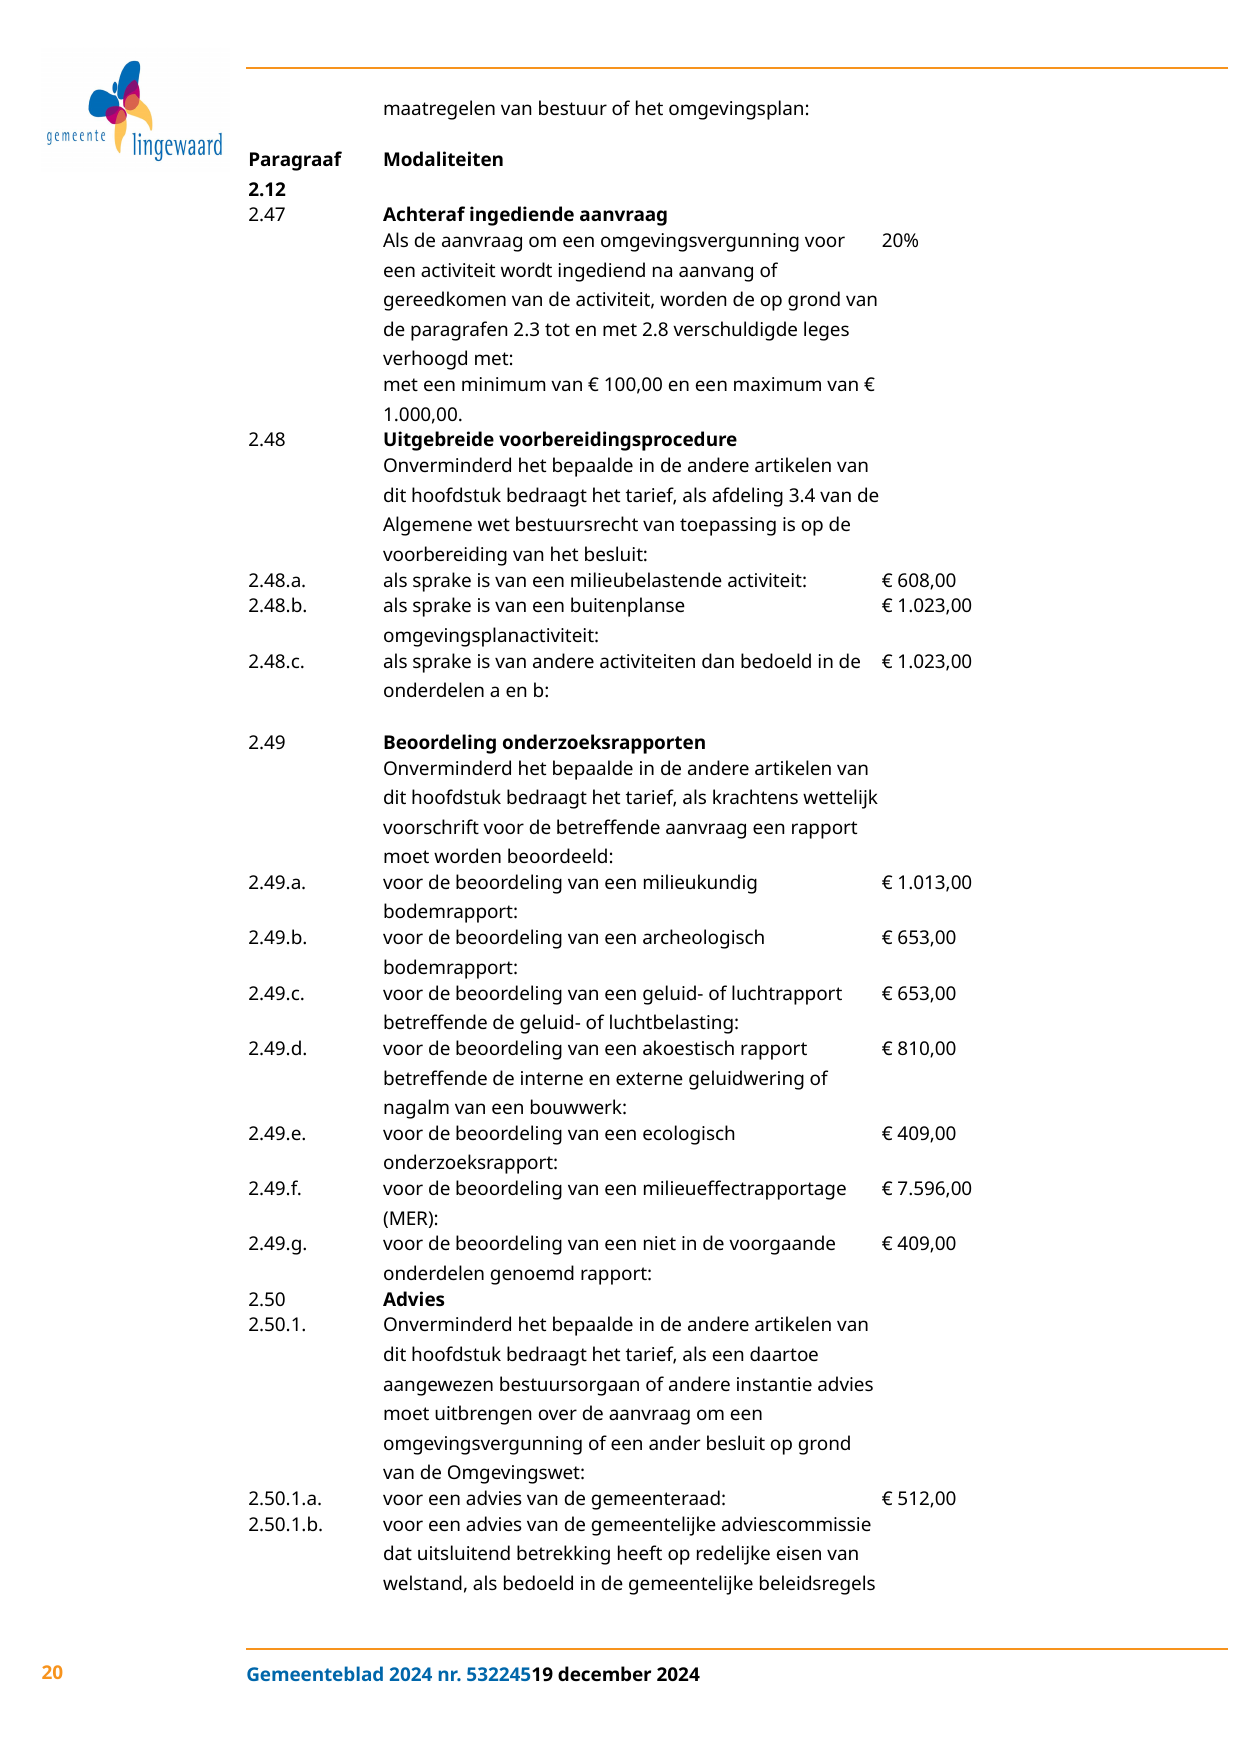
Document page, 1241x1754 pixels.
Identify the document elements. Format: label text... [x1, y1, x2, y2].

table_cell € 7.596,00 [882, 1175, 1017, 1231]
table_cell [1017, 1485, 1152, 1511]
table_cell [248, 703, 383, 729]
table_cell € 409,00 [882, 1120, 1017, 1175]
table_cell als sprake is van andere activiteiten dan bedoeld in de onderdelen a en b: [383, 648, 882, 703]
table_cell [882, 427, 1017, 452]
table_cell Als de aanvraag om een omgevingsvergunning voor een activiteit wordt ingediend na aanvang of gereedkomen van de activiteit, worden de op grond van de paragrafen 2.3 tot en met 2.8 verschuldigde leges verhoogd met: [383, 227, 882, 371]
table_cell Uitgebreide voorbereidingsprocedure [383, 427, 882, 452]
table_cell [1017, 567, 1152, 593]
table_cell 2.49.f. [248, 1175, 383, 1231]
table_cell 2.50.1.b. [248, 1511, 383, 1596]
table_cell [1017, 980, 1152, 1035]
table_cell € 1.023,00 [882, 593, 1017, 648]
table_cell Paragraaf 2.12 [248, 146, 383, 202]
table_cell [882, 755, 1017, 869]
table_cell 2.49.b. [248, 925, 383, 980]
table_cell € 1.013,00 [882, 869, 1017, 924]
table_cell voor de beoordeling van een archeologisch bodemrapport: [383, 925, 882, 980]
table_cell € 1.023,00 [882, 648, 1017, 703]
table_cell [1017, 427, 1152, 452]
table_cell Modaliteiten [383, 146, 882, 202]
table_cell € 653,00 [882, 925, 1017, 980]
table_cell Advies [383, 1286, 882, 1312]
table_cell 2.47 [248, 202, 383, 227]
table_cell voor de beoordeling van een milieukundig bodemrapport: [383, 869, 882, 924]
table_cell [882, 729, 1017, 755]
table_cell 2.49.e. [248, 1120, 383, 1175]
table_cell [1017, 1035, 1152, 1120]
table_cell [248, 121, 383, 146]
table_cell 2.48.b. [248, 593, 383, 648]
table_cell 2.50 [248, 1286, 383, 1312]
table_cell 20% [882, 227, 1017, 371]
table_cell [1017, 202, 1152, 227]
table_cell [1017, 755, 1152, 869]
table_cell 2.49.d. [248, 1035, 383, 1120]
table_cell € 409,00 [882, 1231, 1017, 1286]
table_cell voor de beoordeling van een niet in de voorgaande onderdelen genoemd rapport: [383, 1231, 882, 1286]
table_cell € 512,00 [882, 1485, 1017, 1511]
table_cell [248, 755, 383, 869]
table_cell [1017, 1231, 1152, 1286]
table_cell [1017, 1286, 1152, 1312]
table_cell voor een advies van de gemeentelijke adviescommissie dat uitsluitend betrekking heeft op redelijke eisen van welstand, als bedoeld in de gemeentelijke beleidsregels [383, 1511, 882, 1596]
table_cell [1017, 703, 1152, 729]
table_cell [1017, 1511, 1152, 1596]
table_cell [383, 121, 882, 146]
table_cell 2.49 [248, 729, 383, 755]
table_cell 2.50.1. [248, 1312, 383, 1485]
table_cell voor de beoordeling van een milieueffectrapportage (MER): [383, 1175, 882, 1231]
table_cell [248, 227, 383, 371]
table_cell voor een advies van de gemeenteraad: [383, 1485, 882, 1511]
table_cell Onverminderd het bepaalde in de andere artikelen van dit hoofdstuk bedraagt het tarief, als een daartoe aangewezen bestuursorgaan of andere instantie advies moet uitbrengen over de aanvraag om een omgevingsvergunning of een ander besluit op grond van de Omgevingswet: [383, 1312, 882, 1485]
table_cell [882, 202, 1017, 227]
table_cell [1017, 95, 1152, 121]
table_cell [1017, 453, 1152, 567]
table_cell € 608,00 [882, 567, 1017, 593]
table_cell 2.50.1.a. [248, 1485, 383, 1511]
table_cell [882, 703, 1017, 729]
table_cell 2.49.g. [248, 1231, 383, 1286]
table_cell [1017, 227, 1152, 371]
table_cell [1017, 925, 1152, 980]
table_cell Achteraf ingediende aanvraag [383, 202, 882, 227]
table_cell [383, 703, 882, 729]
table_cell [882, 146, 1017, 202]
table_cell € 810,00 [882, 1035, 1017, 1120]
table_cell voor de beoordeling van een akoestisch rapport betreffende de interne en externe geluidwering of nagalm van een bouwwerk: [383, 1035, 882, 1120]
table_cell [248, 95, 383, 121]
table_cell [882, 371, 1017, 427]
table_cell Onverminderd het bepaalde in de andere artikelen van dit hoofdstuk bedraagt het tarief, als krachtens wettelijk voorschrift voor de betreffende aanvraag een rapport moet worden beoordeeld: [383, 755, 882, 869]
picture [41, 47, 231, 172]
table_cell € 653,00 [882, 980, 1017, 1035]
table_cell [1017, 729, 1152, 755]
table_cell [1017, 1312, 1152, 1485]
table_cell 2.48 [248, 427, 383, 452]
table_cell [248, 453, 383, 567]
table_cell 2.48.c. [248, 648, 383, 703]
table_cell [1017, 869, 1152, 924]
table_cell Onverminderd het bepaalde in de andere artikelen van dit hoofdstuk bedraagt het tarief, als afdeling 3.4 van de Algemene wet bestuursrecht van toepassing is op de voorbereiding van het besluit: [383, 453, 882, 567]
table_cell [882, 1312, 1017, 1485]
table_cell 2.49.c. [248, 980, 383, 1035]
table_cell [248, 371, 383, 427]
table_cell 2.48.a. [248, 567, 383, 593]
table_cell maatregelen van bestuur of het omgevingsplan: [383, 95, 882, 121]
table_cell [882, 1511, 1017, 1596]
table_cell voor de beoordeling van een ecologisch onderzoeksrapport: [383, 1120, 882, 1175]
table_cell voor de beoordeling van een geluid- of luchtrapport betreffende de geluid- of luchtbelasting: [383, 980, 882, 1035]
table_cell met een minimum van € 100,00 en een maximum van € 1.000,00. [383, 371, 882, 427]
table_cell [1017, 371, 1152, 427]
table_cell [882, 453, 1017, 567]
table_cell als sprake is van een milieubelastende activiteit: [383, 567, 882, 593]
table_cell [1017, 1175, 1152, 1231]
table_cell als sprake is van een buitenplanse omgevingsplanactiviteit: [383, 593, 882, 648]
table_cell [1017, 1120, 1152, 1175]
table_cell 2.49.a. [248, 869, 383, 924]
table_cell [882, 95, 1017, 121]
table_cell Beoordeling onderzoeksrapporten [383, 729, 882, 755]
table_cell [1017, 121, 1152, 146]
table_cell [882, 121, 1017, 146]
table_cell [1017, 648, 1152, 703]
table_cell [1017, 593, 1152, 648]
table_cell [882, 1286, 1017, 1312]
table_cell [1017, 146, 1152, 202]
